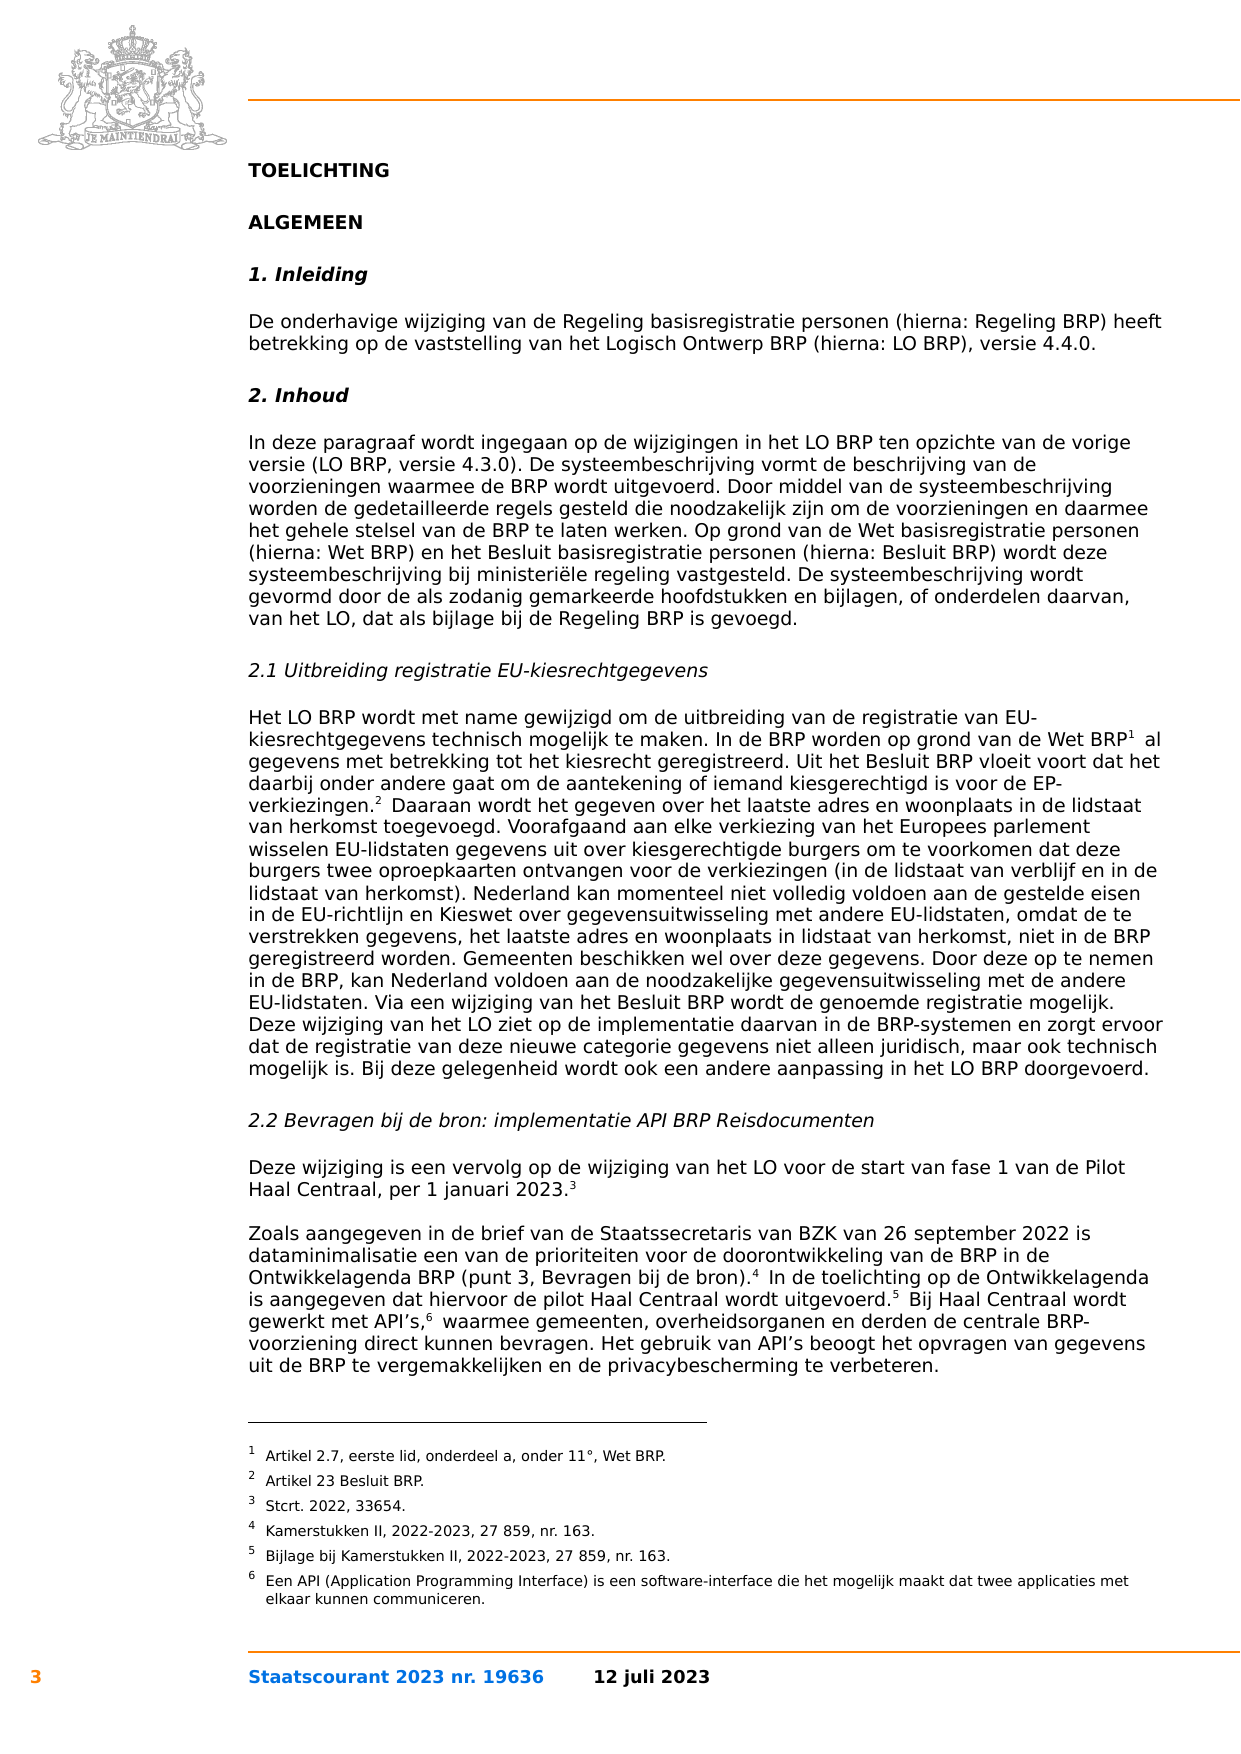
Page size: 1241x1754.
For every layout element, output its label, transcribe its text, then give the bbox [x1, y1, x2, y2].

text Artikel 2.7, eerste lid, onderdeel a, onder 11°, Wet BRP. [248, 1444, 1163, 1466]
text Zoals aangegeven in de brief van de Staatssecretaris van BZK van 26 september 2022 is dataminimalisatie een van de prioriteiten voor de doorontwikkeling van de BRP in de Ontwikkelagenda BRP (punt 3, Bevragen bij de bron). In de toelichting op de Ontwikkelagenda is aangegeven dat hiervoor de pilot Haal Centraal wordt uitgevoerd. Bij Haal Centraal wordt gewerkt met API’s, waarmee gemeenten, overheidsorganen en derden de centrale BRP-voorziening direct kunnen bevragen. Het gebruik van API’s beoogt het opvragen van gegevens uit de BRP te vergemakkelijken en de privacybescherming te verbeteren. [248, 1223, 1163, 1377]
picture [38, 25, 227, 150]
text Deze wijziging is een vervolg op de wijziging van het LO voor de start van fase 1 van de Pilot Haal Centraal, per 1 januari 2023. [248, 1157, 1163, 1201]
subtitle 1. Inleiding [248, 264, 1163, 286]
text Een API (Application Programming Interface) is een software-interface die het mogelijk maakt dat twee applicaties met elkaar kunnen communiceren. [248, 1569, 1163, 1608]
text Bijlage bij Kamerstukken II, 2022-2023, 27 859, nr. 163. [248, 1544, 1163, 1566]
text Artikel 23 Besluit BRP. [248, 1469, 1163, 1491]
text De onderhavige wijziging van de Regeling basisregistratie personen (hierna: Regeling BRP) heeft betrekking op de vaststelling van het Logisch Ontwerp BRP (hierna: LO BRP), versie 4.4.0. [248, 311, 1163, 355]
subtitle 2. Inhoud [248, 385, 1163, 407]
subtitle 2.1 Uitbreiding registratie EU-kiesrechtgegevens [248, 659, 1163, 682]
text Kamerstukken II, 2022-2023, 27 859, nr. 163. [248, 1519, 1163, 1541]
subtitle TOELICHTING [248, 160, 1163, 182]
subtitle 2.2 Bevragen bij de bron: implementatie API BRP Reisdocumenten [248, 1110, 1163, 1132]
text In deze paragraaf wordt ingegaan op de wijzigingen in het LO BRP ten opzichte van de vorige versie (LO BRP, versie 4.3.0). De systeembeschrijving vormt de beschrijving van de voorzieningen waarmee de BRP wordt uitgevoerd. Door middel van de systeembeschrijving worden de gedetailleerde regels gesteld die noodzakelijk zijn om de voorzieningen en daarmee het gehele stelsel van de BRP te laten werken. Op grond van de Wet basisregistratie personen (hierna: Wet BRP) en het Besluit basisregistratie personen (hierna: Besluit BRP) wordt deze systeembeschrijving bij ministeriële regeling vastgesteld. De systeembeschrijving wordt gevormd door de als zodanig gemarkeerde hoofdstukken en bijlagen, of onderdelen daarvan, van het LO, dat als bijlage bij de Regeling BRP is gevoegd. [248, 432, 1163, 629]
subtitle ALGEMEEN [248, 212, 1163, 234]
text Het LO BRP wordt met name gewijzigd om de uitbreiding van de registratie van EU-kiesrechtgegevens technisch mogelijk te maken. In de BRP worden op grond van de Wet BRP al gegevens met betrekking tot het kiesrecht geregistreerd. Uit het Besluit BRP vloeit voort dat het daarbij onder andere gaat om de aantekening of iemand kiesgerechtigd is voor de EP-verkiezingen. Daaraan wordt het gegeven over het laatste adres en woonplaats in de lidstaat van herkomst toegevoegd. Voorafgaand aan elke verkiezing van het Europees parlement wisselen EU-lidstaten gegevens uit over kiesgerechtigde burgers om te voorkomen dat deze burgers twee oproepkaarten ontvangen voor de verkiezingen (in de lidstaat van verblijf en in de lidstaat van herkomst). Nederland kan momenteel niet volledig voldoen aan de gestelde eisen in de EU-richtlijn en Kieswet over gegevensuitwisseling met andere EU-lidstaten, omdat de te verstrekken gegevens, het laatste adres en woonplaats in lidstaat van herkomst, niet in de BRP geregistreerd worden. Gemeenten beschikken wel over deze gegevens. Door deze op te nemen in de BRP, kan Nederland voldoen aan de noodzakelijke gegevensuitwisseling met de andere EU-lidstaten. Via een wijziging van het Besluit BRP wordt de genoemde registratie mogelijk. Deze wijziging van het LO ziet op de implementatie daarvan in de BRP-systemen en zorgt ervoor dat de registratie van deze nieuwe categorie gegevens niet alleen juridisch, maar ook technisch mogelijk is. Bij deze gelegenheid wordt ook een andere aanpassing in het LO BRP doorgevoerd. [248, 707, 1163, 1080]
text Stcrt. 2022, 33654. [248, 1494, 1163, 1516]
